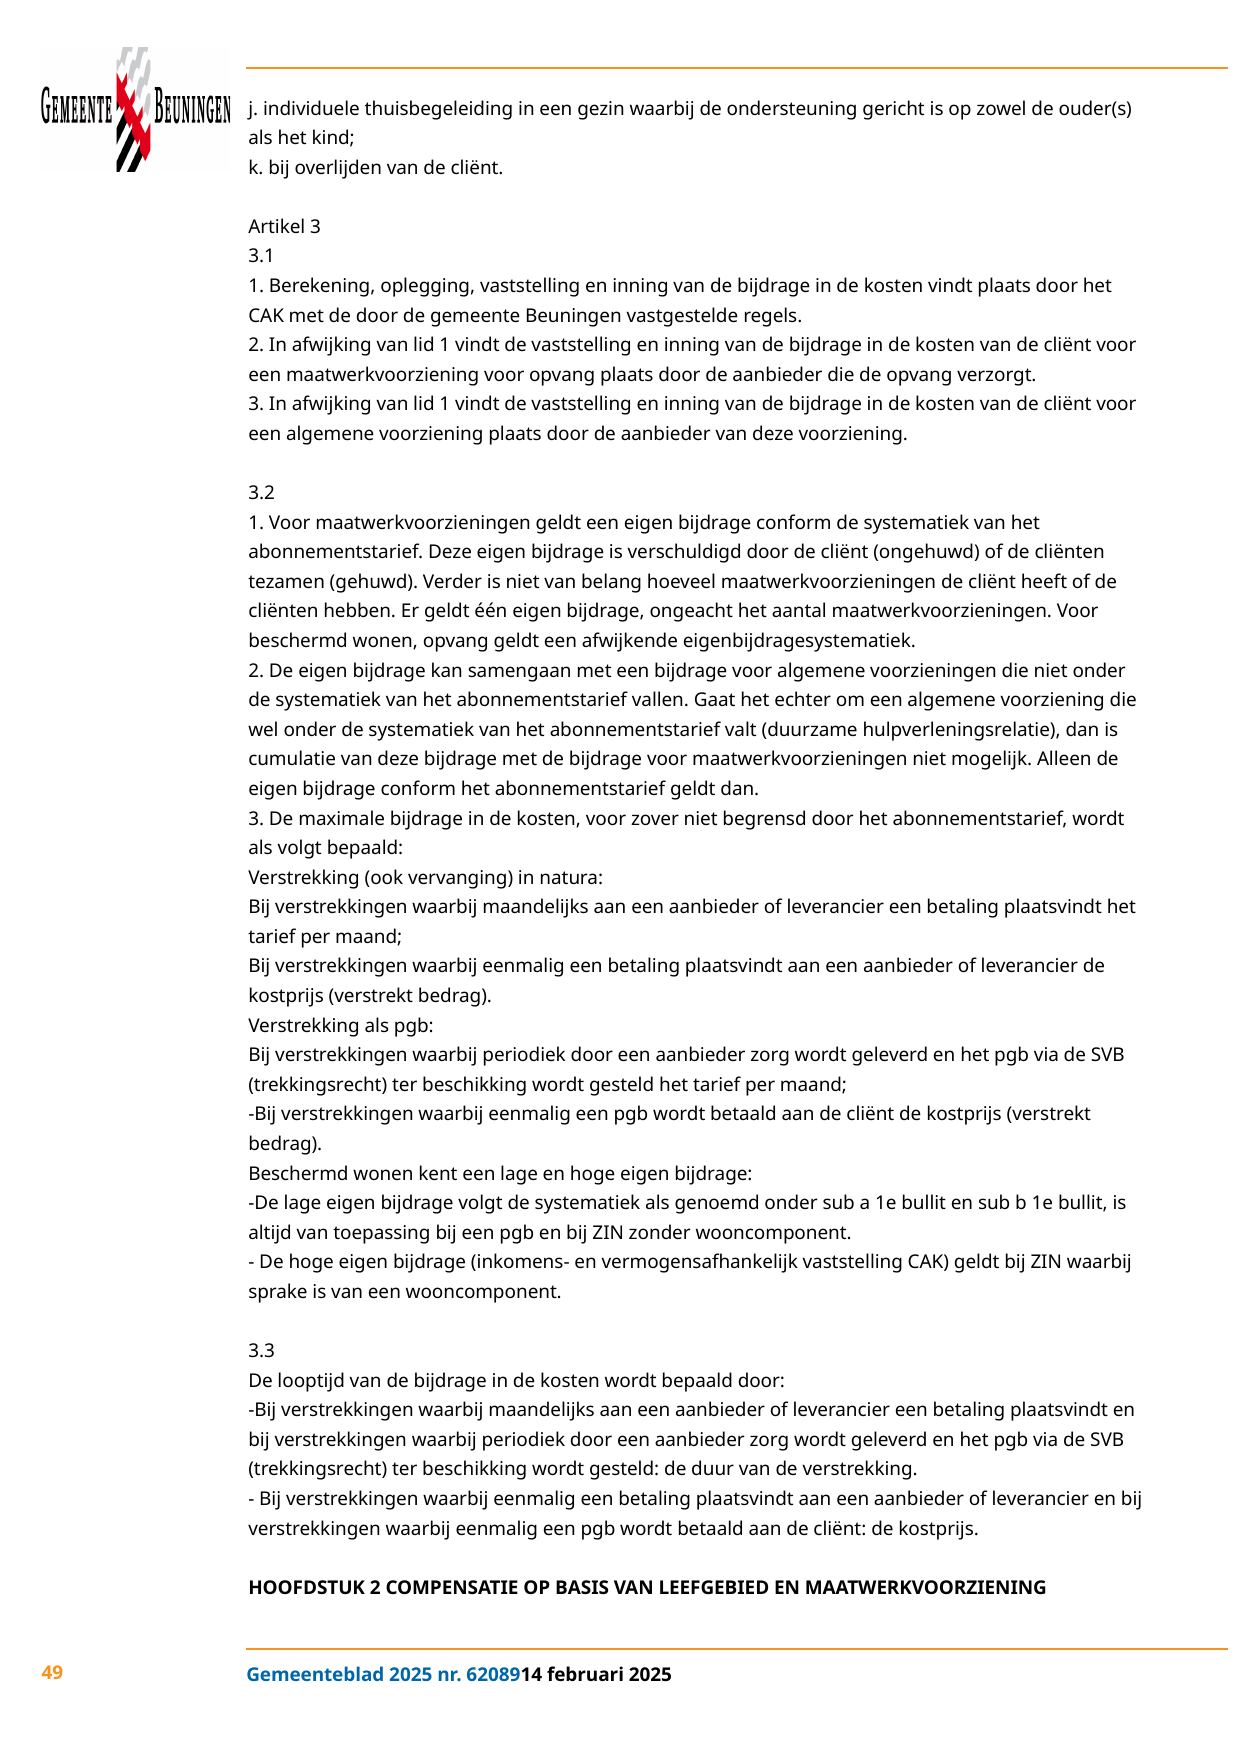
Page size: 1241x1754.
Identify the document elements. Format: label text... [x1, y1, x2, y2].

text 1. Berekening, oplegging, vaststelling en inning van de bijdrage in de kosten vindt plaats door het CAK met de door de gemeente Beuningen vastgestelde regels. [248, 272, 1152, 328]
text 3.1 [248, 243, 1152, 268]
text HOOFDSTUK 2 COMPENSATIE OP BASIS VAN LEEFGEBIED EN MAATWERKVOORZIENING [248, 1574, 1152, 1600]
text 1. Voor maatwerkvoorzieningen geldt een eigen bijdrage conform de systematiek van het abonnementstarief. Deze eigen bijdrage is verschuldigd door de cliënt (ongehuwd) of de cliënten tezamen (gehuwd). Verder is niet van belang hoeveel maatwerkvoorzieningen de cliënt heeft of de cliënten hebben. Er geldt één eigen bijdrage, ongeacht het aantal maatwerkvoorzieningen. Voor beschermd wonen, opvang geldt een afwijkende eigenbijdragesystematiek. [248, 509, 1152, 653]
text j. individuele thuisbegeleiding in een gezin waarbij de ondersteuning gericht is op zowel de ouder(s) als het kind; [248, 95, 1152, 150]
text Verstrekking als pgb: [248, 1012, 1152, 1038]
text 2. In afwijking van lid 1 vindt de vaststelling en inning van de bijdrage in de kosten van de cliënt voor een maatwerkvoorziening voor opvang plaats door de aanbieder die de opvang verzorgt. [248, 331, 1152, 387]
text 2. De eigen bijdrage kan samengaan met een bijdrage voor algemene voorzieningen die niet onder de systematiek van het abonnementstarief vallen. Gaat het echter om een algemene voorziening die wel onder de systematiek van het abonnementstarief valt (duurzame hulpverleningsrelatie), dan is cumulatie van deze bijdrage met de bijdrage voor maatwerkvoorzieningen niet mogelijk. Alleen de eigen bijdrage conform het abonnementstarief geldt dan. [248, 657, 1152, 801]
text De looptijd van de bijdrage in de kosten wordt bepaald door: [248, 1367, 1152, 1393]
text 3.3 [248, 1337, 1152, 1363]
text 3. De maximale bijdrage in de kosten, voor zover niet begrensd door het abonnementstarief, wordt als volgt bepaald: [248, 805, 1152, 860]
text Bij verstrekkingen waarbij maandelijks aan een aanbieder of leverancier een betaling plaatsvindt het tarief per maand; [248, 893, 1152, 949]
text Bij verstrekkingen waarbij periodiek door een aanbieder zorg wordt geleverd en het pgb via de SVB (trekkingsrecht) ter beschikking wordt gesteld het tarief per maand; [248, 1041, 1152, 1097]
text 3.2 [248, 479, 1152, 505]
text -Bij verstrekkingen waarbij maandelijks aan een aanbieder of leverancier een betaling plaatsvindt en bij verstrekkingen waarbij periodiek door een aanbieder zorg wordt geleverd en het pgb via de SVB (trekkingsrecht) ter beschikking wordt gesteld: de duur van de verstrekking. [248, 1396, 1152, 1481]
text Bij verstrekkingen waarbij eenmalig een betaling plaatsvindt aan een aanbieder of leverancier de kostprijs (verstrekt bedrag). [248, 953, 1152, 1008]
text Beschermd wonen kent een lage en hoge eigen bijdrage: [248, 1160, 1152, 1186]
text -Bij verstrekkingen waarbij eenmalig een pgb wordt betaald aan de cliënt de kostprijs (verstrekt bedrag). [248, 1101, 1152, 1156]
text Artikel 3 [248, 213, 1152, 239]
text k. bij overlijden van de cliënt. [248, 154, 1152, 180]
text Verstrekking (ook vervanging) in natura: [248, 864, 1152, 890]
picture [41, 47, 231, 172]
text 3. In afwijking van lid 1 vindt de vaststelling en inning van de bijdrage in de kosten van de cliënt voor een algemene voorziening plaats door de aanbieder van deze voorziening. [248, 391, 1152, 446]
text - De hoge eigen bijdrage (inkomens- en vermogensafhankelijk vaststelling CAK) geldt bij ZIN waarbij sprake is van een wooncomponent. [248, 1248, 1152, 1304]
text -De lage eigen bijdrage volgt de systematiek als genoemd onder sub a 1e bullit en sub b 1e bullit, is altijd van toepassing bij een pgb en bij ZIN zonder wooncomponent. [248, 1189, 1152, 1245]
text - Bij verstrekkingen waarbij eenmalig een betaling plaatsvindt aan een aanbieder of leverancier en bij verstrekkingen waarbij eenmalig een pgb wordt betaald aan de cliënt: de kostprijs. [248, 1485, 1152, 1541]
